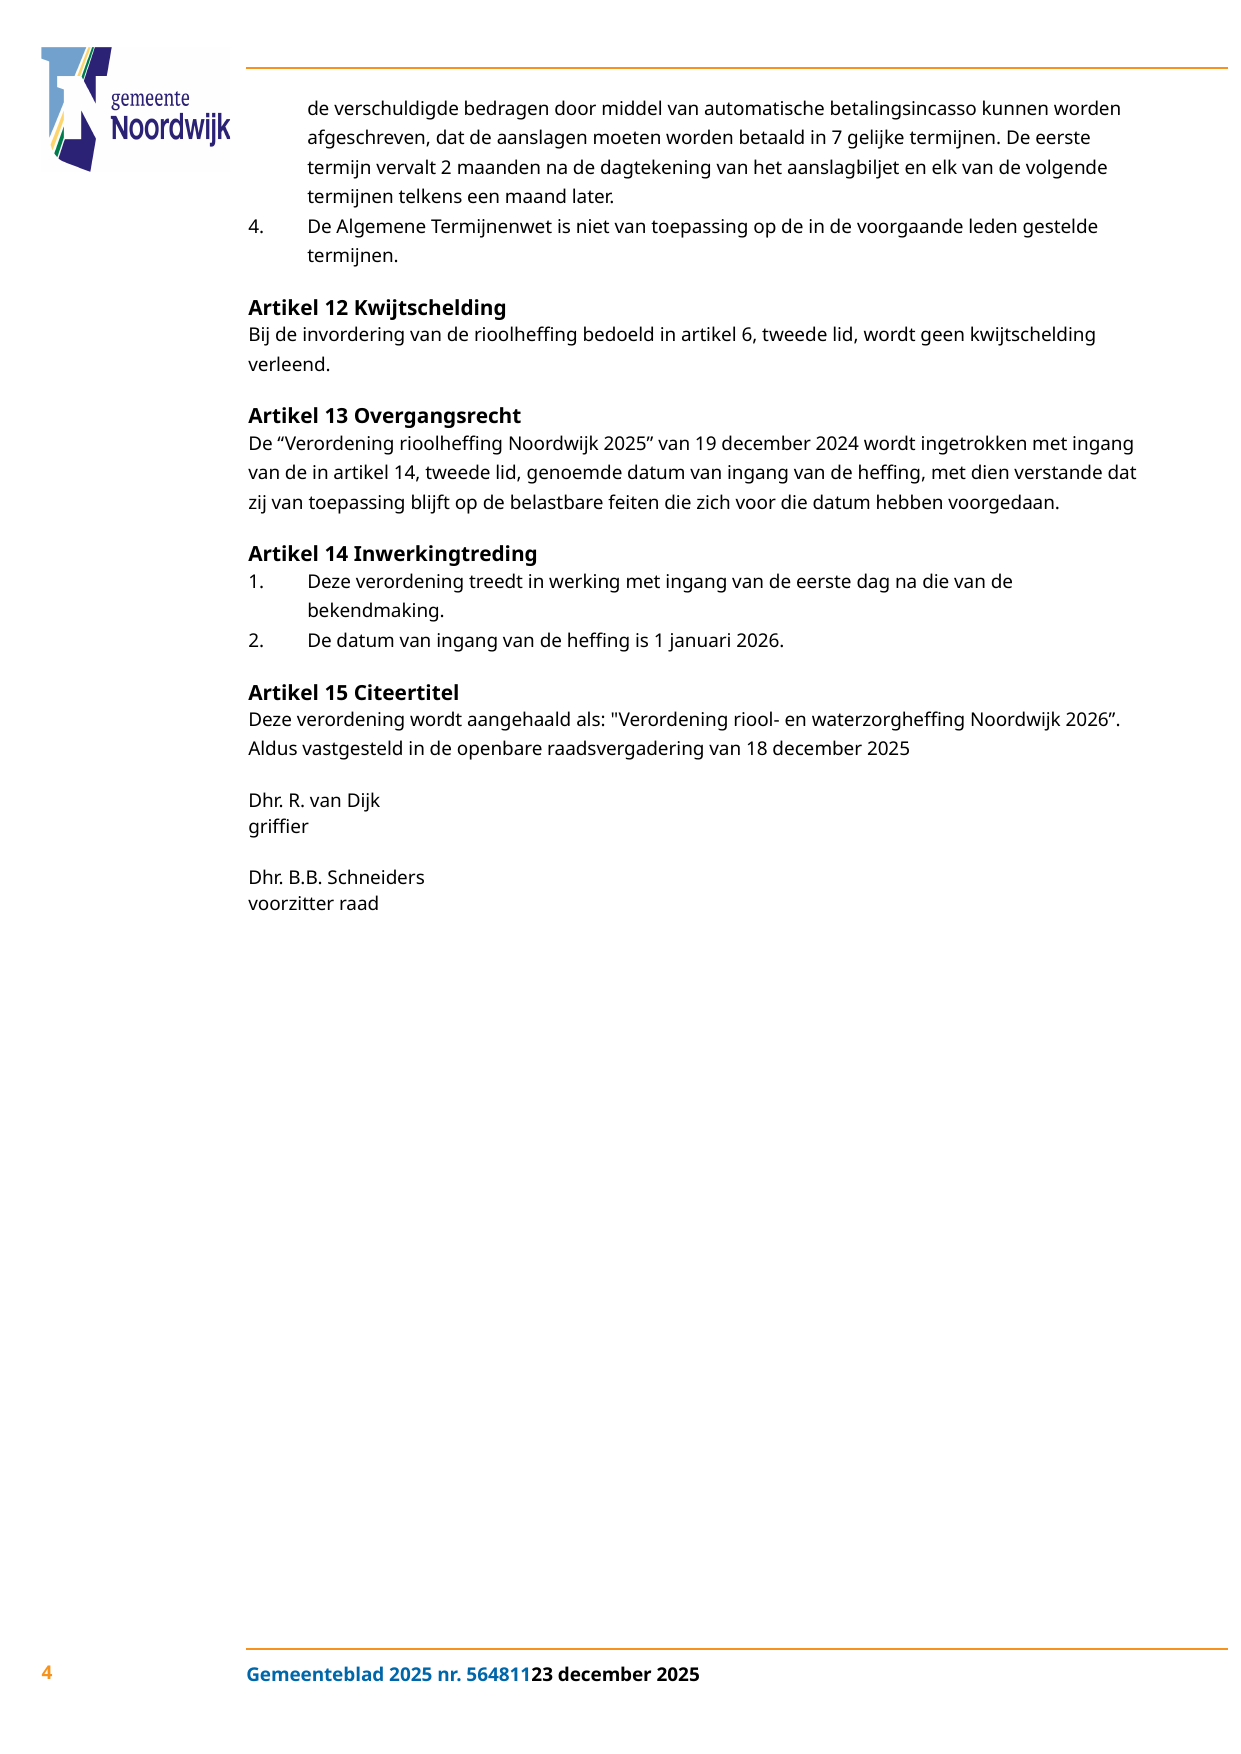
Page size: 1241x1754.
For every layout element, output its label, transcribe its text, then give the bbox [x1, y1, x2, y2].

text voorzitter raad [248, 890, 1152, 916]
text Aldus vastgesteld in de openbare raadsvergadering van 18 december 2025 [248, 736, 1152, 761]
text Deze verordening wordt aangehaald als: "Verordening riool- en waterzorgheffing Noordwijk 2026”. [248, 706, 1152, 732]
text Artikel 14 Inwerkingtreding [248, 539, 1152, 568]
list De Algemene Termijnenwet is niet van toepassing op de in de voorgaande leden gestelde termijnen. [248, 213, 1152, 268]
text Artikel 15 Citeertitel [248, 678, 1152, 706]
text Bij de invordering van de rioolheffing bedoeld in artikel 6, tweede lid, wordt geen kwijtschelding verleend. [248, 322, 1152, 377]
text Artikel 13 Overgangsrecht [248, 402, 1152, 430]
text Dhr. B.B. Schneiders [248, 864, 1152, 890]
list de verschuldigde bedragen door middel van automatische betalingsincasso kunnen worden afgeschreven, dat de aanslagen moeten worden betaald in 7 gelijke termijnen. De eerste termijn vervalt 2 maanden na de dagtekening van het aanslagbiljet en elk van de volgende termijnen telkens een maand later. [248, 95, 1152, 209]
text Artikel 12 Kwijtschelding [248, 293, 1152, 322]
text De “Verordening rioolheffing Noordwijk 2025” van 19 december 2024 wordt ingetrokken met ingang van de in artikel 14, tweede lid, genoemde datum van ingang van de heffing, met dien verstande dat zij van toepassing blijft op de belastbare feiten die zich voor die datum hebben voorgedaan. [248, 430, 1152, 515]
text Dhr. R. van Dijk [248, 787, 1152, 813]
list Deze verordening treedt in werking met ingang van de eerste dag na die van de bekendmaking. [248, 568, 1152, 623]
list De datum van ingang van de heffing is 1 januari 2026. [248, 627, 1152, 653]
text griffier [248, 813, 1152, 838]
picture [41, 47, 231, 172]
